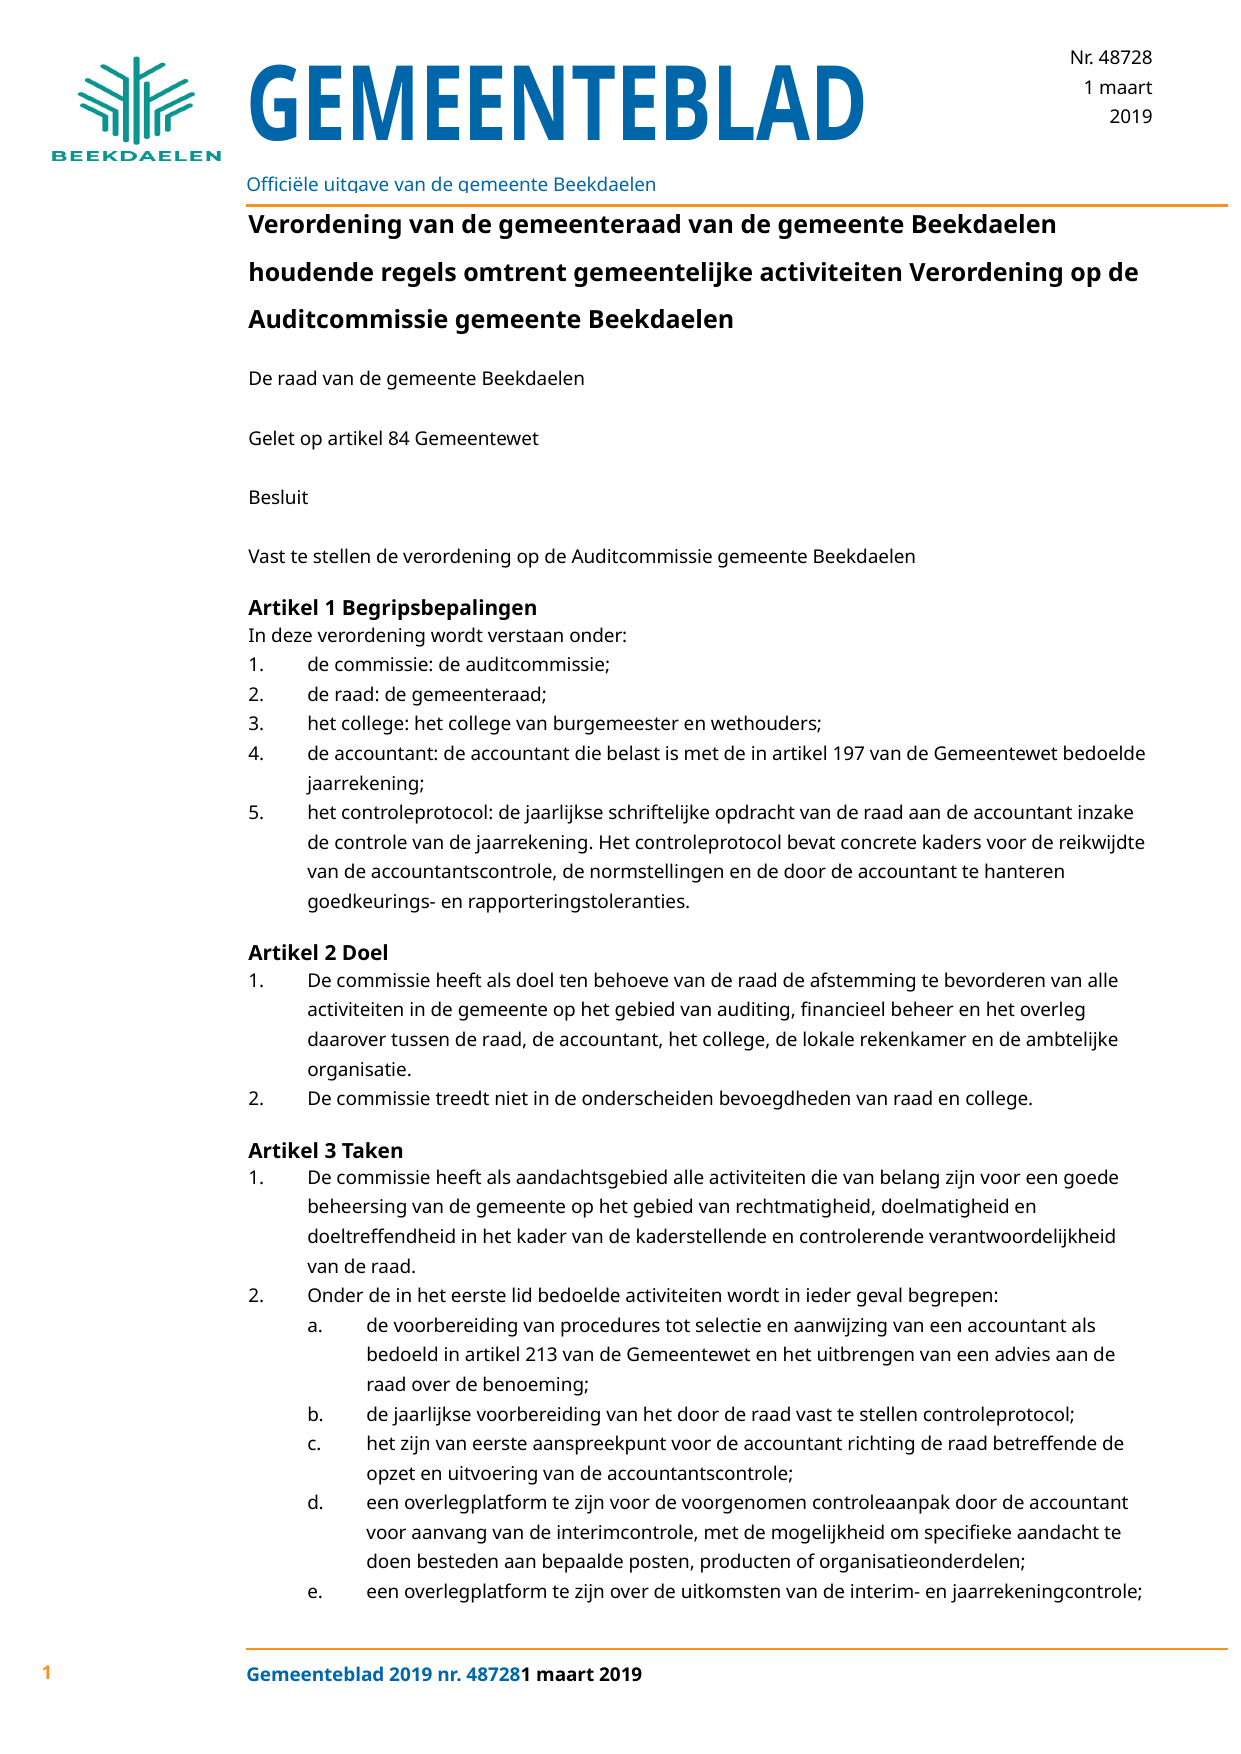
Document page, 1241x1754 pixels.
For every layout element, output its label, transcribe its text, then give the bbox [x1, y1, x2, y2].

text De raad van de gemeente Beekdaelen [248, 366, 1152, 391]
list het college: het college van burgemeester en wethouders; [248, 711, 1152, 736]
picture [41, 47, 231, 172]
list de raad: de gemeenteraad; [248, 681, 1152, 707]
list de voorbereiding van procedures tot selectie en aanwijzing van een accountant als bedoeld in artikel 213 van de Gemeentewet en het uitbrengen van een advies aan de raad over de benoeming; [307, 1312, 1152, 1397]
text Artikel 2 Doel [248, 938, 1152, 967]
list Onder de in het eerste lid bedoelde activiteiten wordt in ieder geval begrepen: [248, 1282, 1152, 1308]
list het zijn van eerste aanspreekpunt voor de accountant richting de raad betreffende de opzet en uitvoering van de accountantscontrole; [307, 1430, 1152, 1486]
list het controleprotocol: de jaarlijkse schriftelijke opdracht van de raad aan de accountant inzake de controle van de jaarrekening. Het controleprotocol bevat concrete kaders voor de reikwijdte van de accountantscontrole, de normstellingen en de door de accountant te hanteren goedkeurings- en rapporteringstoleranties. [248, 799, 1152, 914]
text In deze verordening wordt verstaan onder: [248, 622, 1152, 648]
list De commissie treedt niet in de onderscheiden bevoegdheden van raad en college. [248, 1085, 1152, 1111]
text Artikel 3 Taken [248, 1136, 1152, 1164]
list De commissie heeft als aandachtsgebied alle activiteiten die van belang zijn voor een goede beheersing van de gemeente op het gebied van rechtmatigheid, doelmatigheid en doeltreffendheid in het kader van de kaderstellende en controlerende verantwoordelijkheid van de raad. [248, 1164, 1152, 1279]
text Gelet op artikel 84 Gemeentewet [248, 425, 1152, 450]
text Verordening van de gemeenteraad van de gemeente Beekdaelen houdende regels omtrent gemeentelijke activiteiten Verordening op de Auditcommissie gemeente Beekdaelen [248, 207, 1152, 336]
list de jaarlijkse voorbereiding van het door de raad vast te stellen controleprotocol; [307, 1401, 1152, 1427]
list de commissie: de auditcommissie; [248, 651, 1152, 677]
text Artikel 1 Begripsbepalingen [248, 593, 1152, 622]
text Besluit [248, 484, 1152, 509]
list de accountant: de accountant die belast is met de in artikel 197 van de Gemeentewet bedoelde jaarrekening; [248, 740, 1152, 796]
list een overlegplatform te zijn voor de voorgenomen controleaanpak door de accountant voor aanvang van de interimcontrole, met de mogelijkheid om specifieke aandacht te doen besteden aan bepaalde posten, producten of organisatieonderdelen; [307, 1489, 1152, 1574]
list De commissie heeft als doel ten behoeve van de raad de afstemming te bevorderen van alle activiteiten in de gemeente op het gebied van auditing, financieel beheer en het overleg daarover tussen de raad, de accountant, het college, de lokale rekenkamer en de ambtelijke organisatie. [248, 967, 1152, 1081]
text Vast te stellen de verordening op de Auditcommissie gemeente Beekdaelen [248, 543, 1152, 569]
list een overlegplatform te zijn over de uitkomsten van de interim- en jaarrekeningcontrole; [307, 1578, 1152, 1604]
